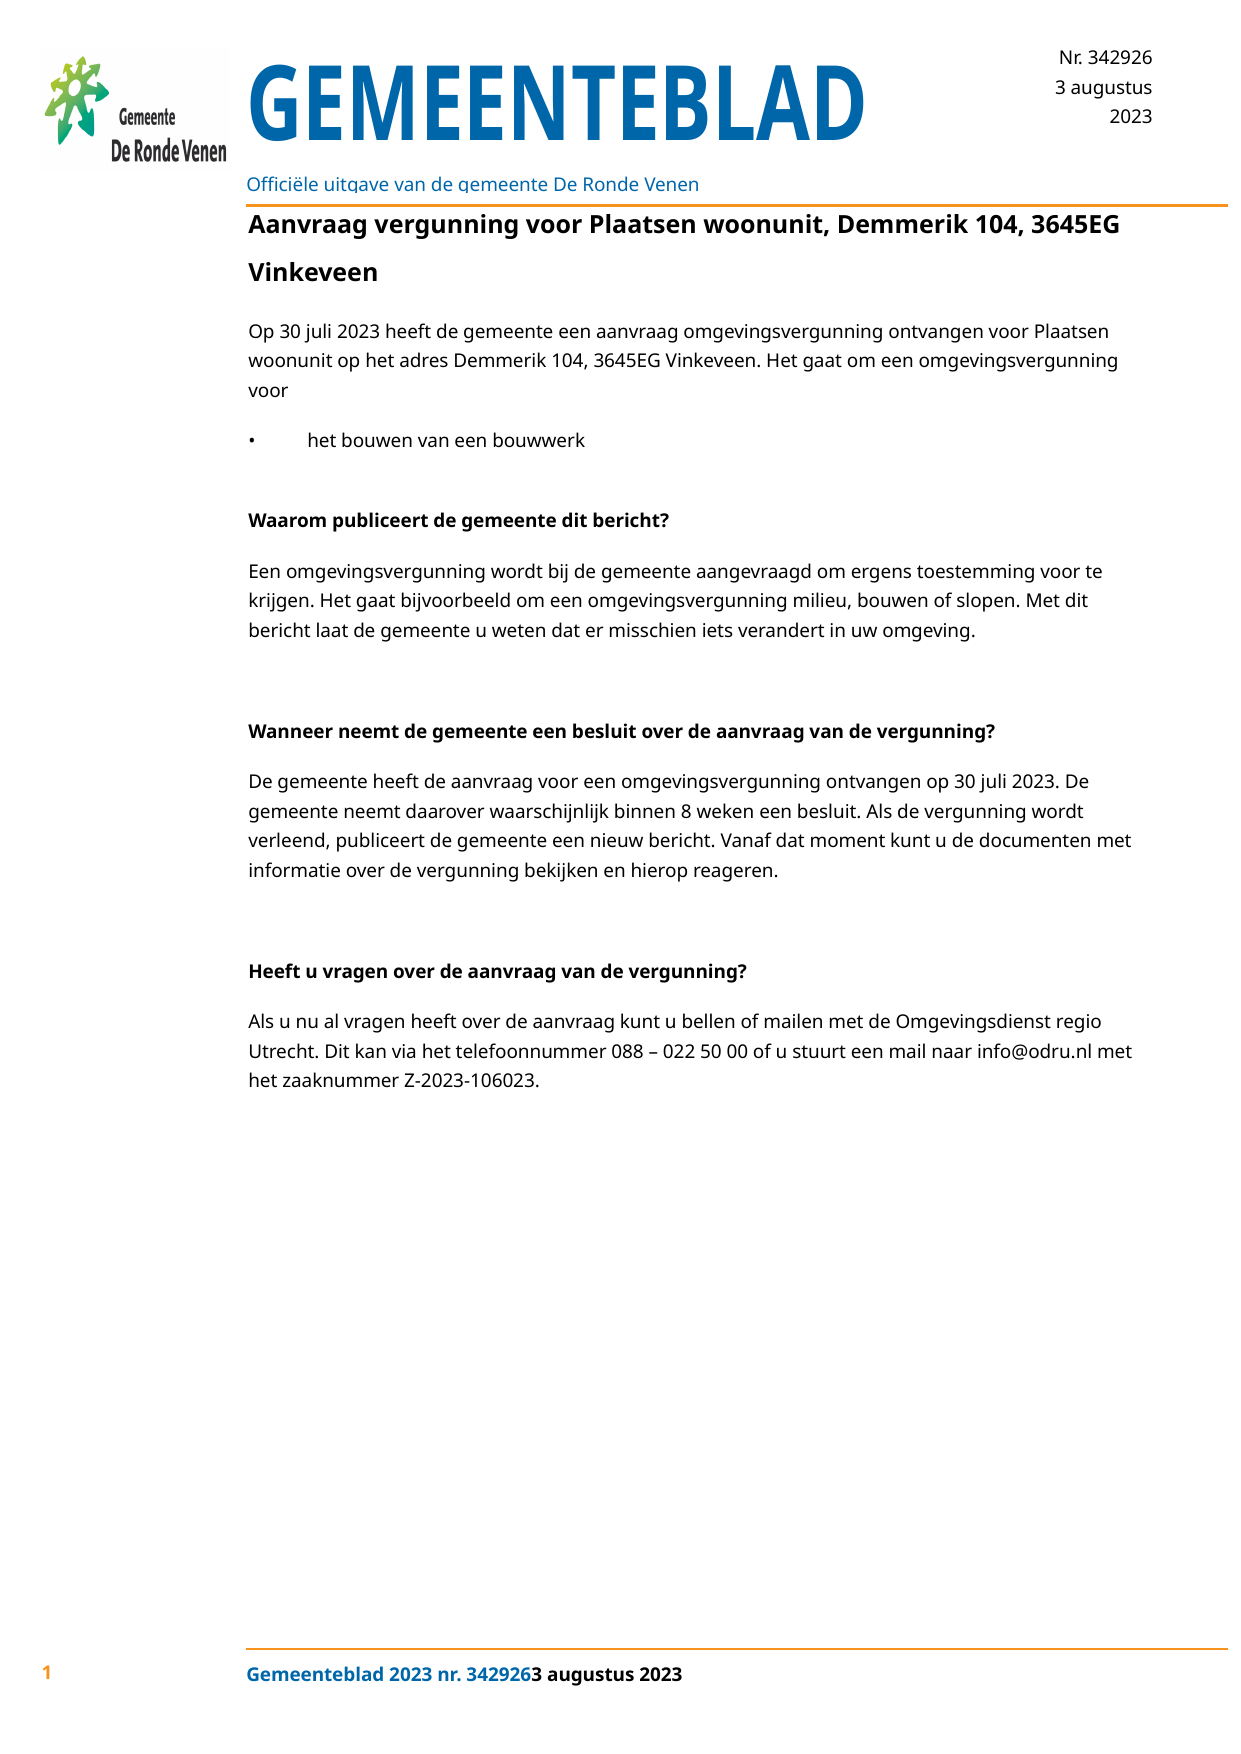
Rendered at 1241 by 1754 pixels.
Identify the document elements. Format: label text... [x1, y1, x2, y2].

text Een omgevingsvergunning wordt bij de gemeente aangevraagd om ergens toestemming voor te krijgen. Het gaat bijvoorbeeld om een omgevingsvergunning milieu, bouwen of slopen. Met dit bericht laat de gemeente u weten dat er misschien iets verandert in uw omgeving. [248, 558, 1152, 643]
text Op 30 juli 2023 heeft de gemeente een aanvraag omgevingsvergunning ontvangen voor Plaatsen woonunit op het adres Demmerik 104, 3645EG Vinkeveen. Het gaat om een omgevingsvergunning voor [248, 318, 1152, 403]
list het bouwen van een bouwwerk [248, 427, 1152, 453]
text Waarom publiceert de gemeente dit bericht? [248, 507, 1152, 533]
text Als u nu al vragen heeft over de aanvraag kunt u bellen of mailen met de Omgevingsdienst regio Utrecht. Dit kan via het telefoonnummer 088 – 022 50 00 of u stuurt een mail naar info@odru.nl met het zaaknummer Z-2023-106023. [248, 1008, 1152, 1093]
text Heeft u vragen over de aanvraag van de vergunning? [248, 958, 1152, 984]
text Aanvraag vergunning voor Plaatsen woonunit, Demmerik 104, 3645EG Vinkeveen [248, 207, 1152, 288]
text De gemeente heeft de aanvraag voor een omgevingsvergunning ontvangen op 30 juli 2023. De gemeente neemt daarover waarschijnlijk binnen 8 weken een besluit. Als de vergunning wordt verleend, publiceert de gemeente een nieuw bericht. Vanaf dat moment kunt u de documenten met informatie over de vergunning bekijken en hierop reageren. [248, 768, 1152, 883]
picture [41, 47, 231, 172]
text Wanneer neemt de gemeente een besluit over de aanvraag van de vergunning? [248, 718, 1152, 744]
